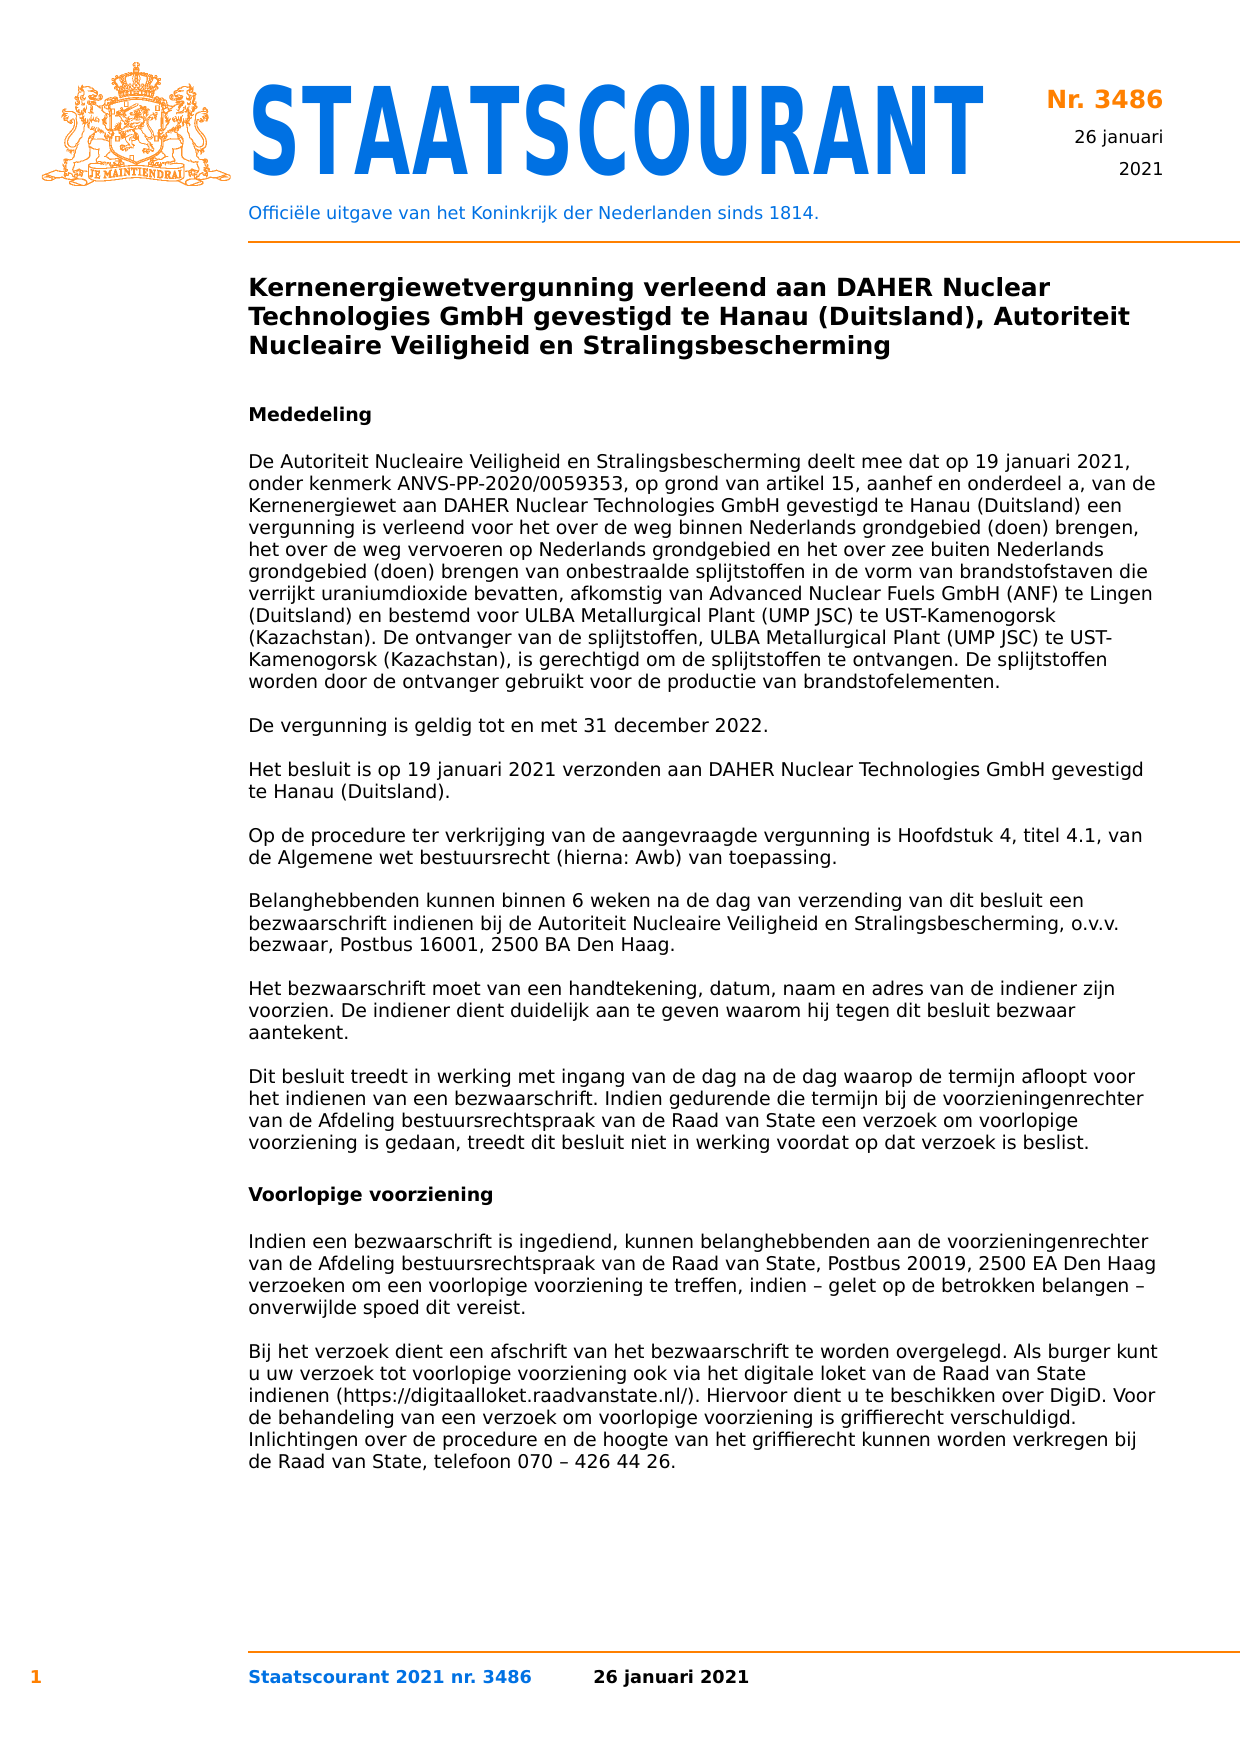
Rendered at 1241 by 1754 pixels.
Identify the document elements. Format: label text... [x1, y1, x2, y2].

picture [41, 62, 231, 186]
table_header Nr. 3486 [998, 62, 1240, 121]
text Op de procedure ter verkrijging van de aangevraagde vergunning is Hoofdstuk 4, titel 4.1, van de Algemene wet bestuursrecht (hierna: Awb) van toepassing. [248, 824, 1163, 868]
subtitle Kernenergiewetvergunning verleend aan DAHER Nuclear Technologies GmbH gevestigd te Hanau (Duitsland), Autoriteit Nucleaire Veiligheid en Stralingsbescherming [248, 273, 1163, 361]
text De vergunning is geldig tot en met 31 december 2022. [248, 715, 1163, 737]
text Dit besluit treedt in werking met ingang van de dag na de dag waarop de termijn afloopt voor het indienen van een bezwaarschrift. Indien gedurende die termijn bij de voorzieningenrechter van de Afdeling bestuursrechtspraak van de Raad van State een verzoek om voorlopige voorziening is gedaan, treedt dit besluit niet in werking voordat op dat verzoek is beslist. [248, 1066, 1163, 1154]
table_header STAATSCOURANT [248, 62, 998, 203]
text Indien een bezwaarschrift is ingediend, kunnen belanghebbenden aan de voorzieningenrechter van de Afdeling bestuursrechtspraak van de Raad van State, Postbus 20019, 2500 EA Den Haag verzoeken om een voorlopige voorziening te treffen, indien – gelet op de betrokken belangen – onverwijlde spoed dit vereist. [248, 1231, 1163, 1319]
text De Autoriteit Nucleaire Veiligheid en Stralingsbescherming deelt mee dat op 19 januari 2021, onder kenmerk ANVS-PP-2020/0059353, op grond van artikel 15, aanhef en onderdeel a, van de Kernenergiewet aan DAHER Nuclear Technologies GmbH gevestigd te Hanau (Duitsland) een vergunning is verleend voor het over de weg binnen Nederlands grondgebied (doen) brengen, het over de weg vervoeren op Nederlands grondgebied en het over zee buiten Nederlands grondgebied (doen) brengen van onbestraalde splijtstoffen in de vorm van brandstofstaven die verrijkt uraniumdioxide bevatten, afkomstig van Advanced Nuclear Fuels GmbH (ANF) te Lingen (Duitsland) en bestemd voor ULBA Metallurgical Plant (UMP JSC) te UST-Kamenogorsk (Kazachstan). De ontvanger van de splijtstoffen, ULBA Metallurgical Plant (UMP JSC) te UST-Kamenogorsk (Kazachstan), is gerechtigd om de splijtstoffen te ontvangen. De splijtstoffen worden door de ontvanger gebruikt voor de productie van brandstofelementen. [248, 451, 1163, 693]
text Belanghebbenden kunnen binnen 6 weken na de dag van verzending van dit besluit een bezwaarschrift indienen bij de Autoriteit Nucleaire Veiligheid en Stralingsbescherming, o.v.v. bezwaar, Postbus 16001, 2500 BA Den Haag. [248, 890, 1163, 956]
table_header [25, 62, 248, 241]
table_cell 2021 [998, 153, 1240, 203]
table_cell Officiële uitgave van het Koninkrijk der Nederlanden sinds 1814. [248, 203, 1240, 241]
subtitle Voorlopige voorziening [248, 1184, 1163, 1206]
text Het bezwaarschrift moet van een handtekening, datum, naam en adres van de indiener zijn voorzien. De indiener dient duidelijk aan te geven waarom hij tegen dit besluit bezwaar aantekent. [248, 978, 1163, 1044]
subtitle Mededeling [248, 404, 1163, 426]
table_cell 26 januari [998, 121, 1240, 153]
text Het besluit is op 19 januari 2021 verzonden aan DAHER Nuclear Technologies GmbH gevestigd te Hanau (Duitsland). [248, 759, 1163, 803]
text Bij het verzoek dient een afschrift van het bezwaarschrift te worden overgelegd. Als burger kunt u uw verzoek tot voorlopige voorziening ook via het digitale loket van de Raad van State indienen (https://digitaalloket.raadvanstate.nl/). Hiervoor dient u te beschikken over DigiD. Voor de behandeling van een verzoek om voorlopige voorziening is griffierecht verschuldigd. Inlichtingen over de procedure en de hoogte van het griffierecht kunnen worden verkregen bij de Raad van State, telefoon 070 – 426 44 26. [248, 1341, 1163, 1473]
